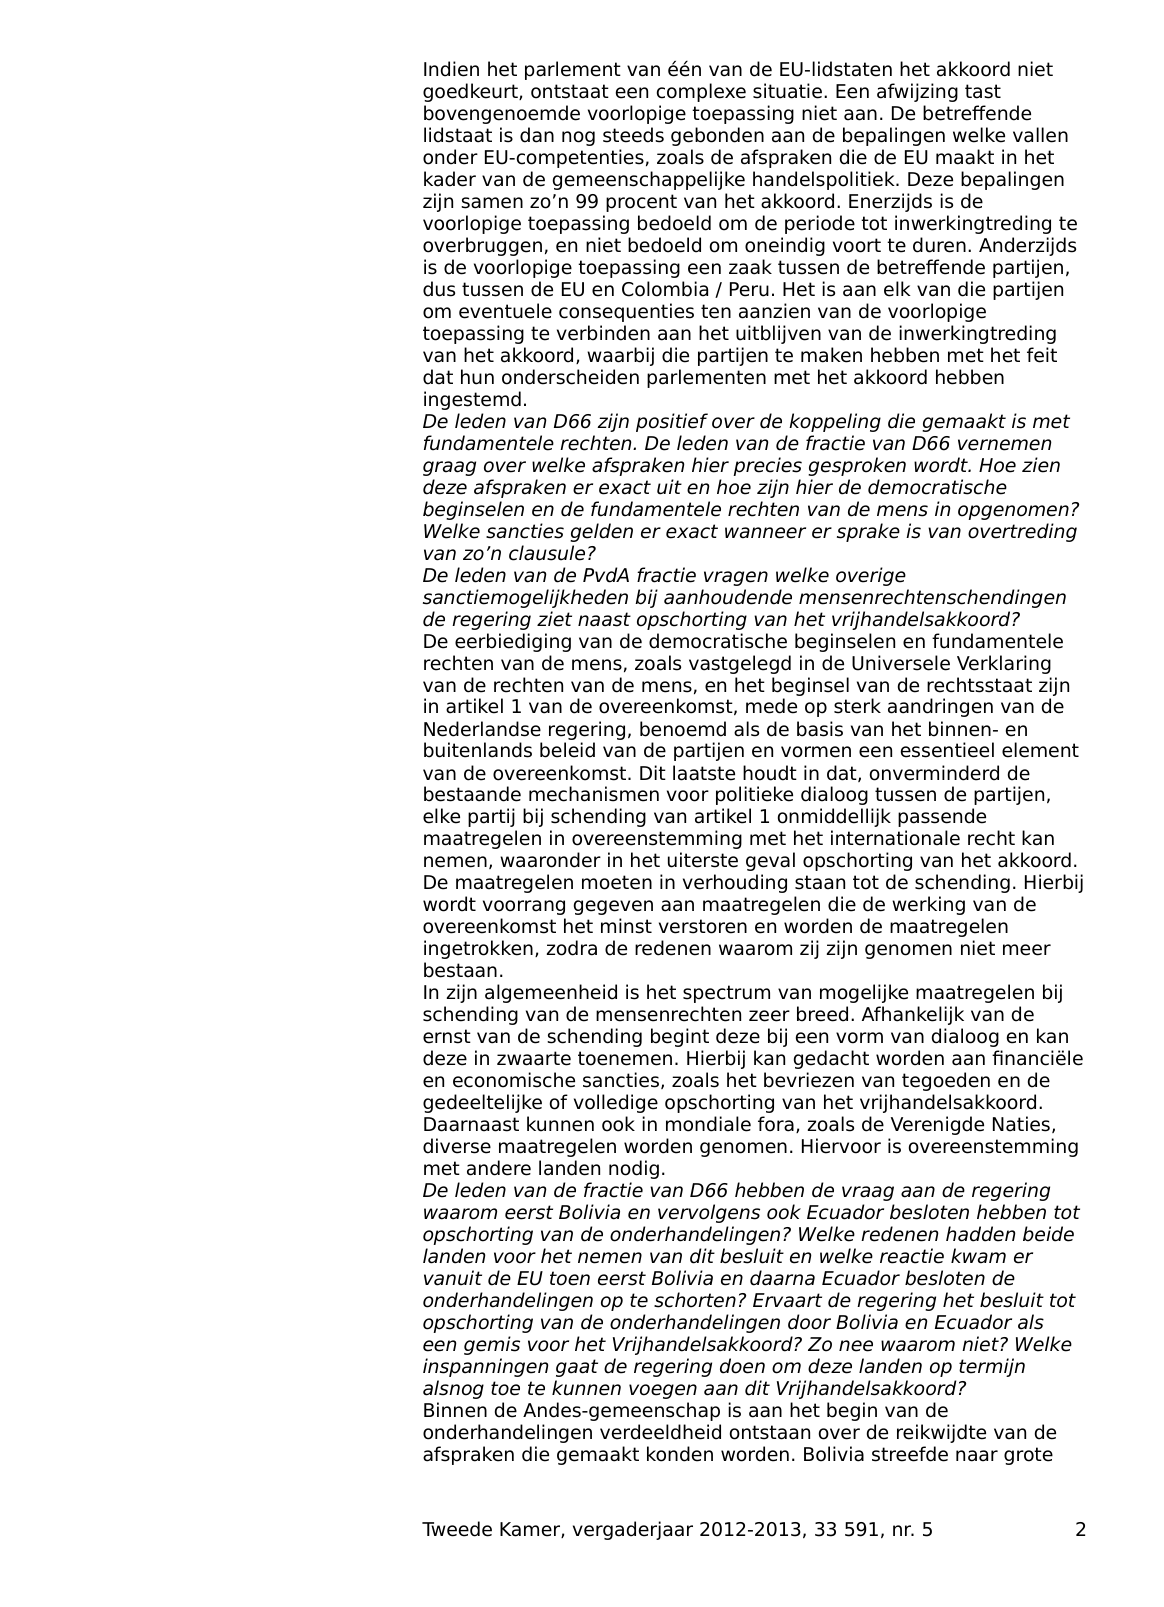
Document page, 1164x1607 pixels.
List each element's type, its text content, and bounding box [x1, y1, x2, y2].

text De leden van D66 zijn positief over de koppeling die gemaakt is met fundamentele rechten. De leden van de fractie van D66 vernemen graag over welke afspraken hier precies gesproken wordt. Hoe zien deze afspraken er exact uit en hoe zijn hier de democratische beginselen en de fundamentele rechten van de mens in opgenomen? Welke sancties gelden er exact wanneer er sprake is van overtreding van zo’n clausule? [422, 411, 1087, 564]
text In zijn algemeenheid is het spectrum van mogelijke maatregelen bij schending van de mensenrechten zeer breed. Afhankelijk van de ernst van de schending begint deze bij een vorm van dialoog en kan deze in zwaarte toenemen. Hierbij kan gedacht worden aan financiële en economische sancties, zoals het bevriezen van tegoeden en de gedeeltelijke of volledige opschorting van het vrijhandelsakkoord. Daarnaast kunnen ook in mondiale fora, zoals de Verenigde Naties, diverse maatregelen worden genomen. Hiervoor is overeenstemming met andere landen nodig. [422, 982, 1087, 1180]
text Indien het parlement van één van de EU-lidstaten het akkoord niet goedkeurt, ontstaat een complexe situatie. Een afwijzing tast bovengenoemde voorlopige toepassing niet aan. De betreffende lidstaat is dan nog steeds gebonden aan de bepalingen welke vallen onder EU-competenties, zoals de afspraken die de EU maakt in het kader van de gemeenschappelijke handelspolitiek. Deze bepalingen zijn samen zo’n 99 procent van het akkoord. Enerzijds is de voorlopige toepassing bedoeld om de periode tot inwerkingtreding te overbruggen, en niet bedoeld om oneindig voort te duren. Anderzijds is de voorlopige toepassing een zaak tussen de betreffende partijen, dus tussen de EU en Colombia / Peru. Het is aan elk van die partijen om eventuele consequenties ten aanzien van de voorlopige toepassing te verbinden aan het uitblijven van de inwerkingtreding van het akkoord, waarbij die partijen te maken hebben met het feit dat hun onderscheiden parlementen met het akkoord hebben ingestemd. [422, 59, 1087, 411]
text Binnen de Andes-gemeenschap is aan het begin van de onderhandelingen verdeeldheid ontstaan over de reikwijdte van de afspraken die gemaakt konden worden. Bolivia streefde naar grote [422, 1400, 1087, 1466]
text De eerbiediging van de democratische beginselen en fundamentele rechten van de mens, zoals vastgelegd in de Universele Verklaring van de rechten van de mens, en het beginsel van de rechtsstaat zijn in artikel 1 van de overeenkomst, mede op sterk aandringen van de Nederlandse regering, benoemd als de basis van het binnen- en buitenlands beleid van de partijen en vormen een essentieel element van de overeenkomst. Dit laatste houdt in dat, onverminderd de bestaande mechanismen voor politieke dialoog tussen de partijen, elke partij bij schending van artikel 1 onmiddellijk passende maatregelen in overeenstemming met het internationale recht kan nemen, waaronder in het uiterste geval opschorting van het akkoord. De maatregelen moeten in verhouding staan tot de schending. Hierbij wordt voorrang gegeven aan maatregelen die de werking van de overeenkomst het minst verstoren en worden de maatregelen ingetrokken, zodra de redenen waarom zij zijn genomen niet meer bestaan. [422, 631, 1087, 982]
text De leden van de PvdA fractie vragen welke overige sanctiemogelijkheden bij aanhoudende mensenrechtenschendingen de regering ziet naast opschorting van het vrijhandelsakkoord? [422, 564, 1087, 631]
text De leden van de fractie van D66 hebben de vraag aan de regering waarom eerst Bolivia en vervolgens ook Ecuador besloten hebben tot opschorting van de onderhandelingen? Welke redenen hadden beide landen voor het nemen van dit besluit en welke reactie kwam er vanuit de EU toen eerst Bolivia en daarna Ecuador besloten de onderhandelingen op te schorten? Ervaart de regering het besluit tot opschorting van de onderhandelingen door Bolivia en Ecuador als een gemis voor het Vrijhandelsakkoord? Zo nee waarom niet? Welke inspanningen gaat de regering doen om deze landen op termijn alsnog toe te kunnen voegen aan dit Vrijhandelsakkoord? [422, 1180, 1087, 1400]
